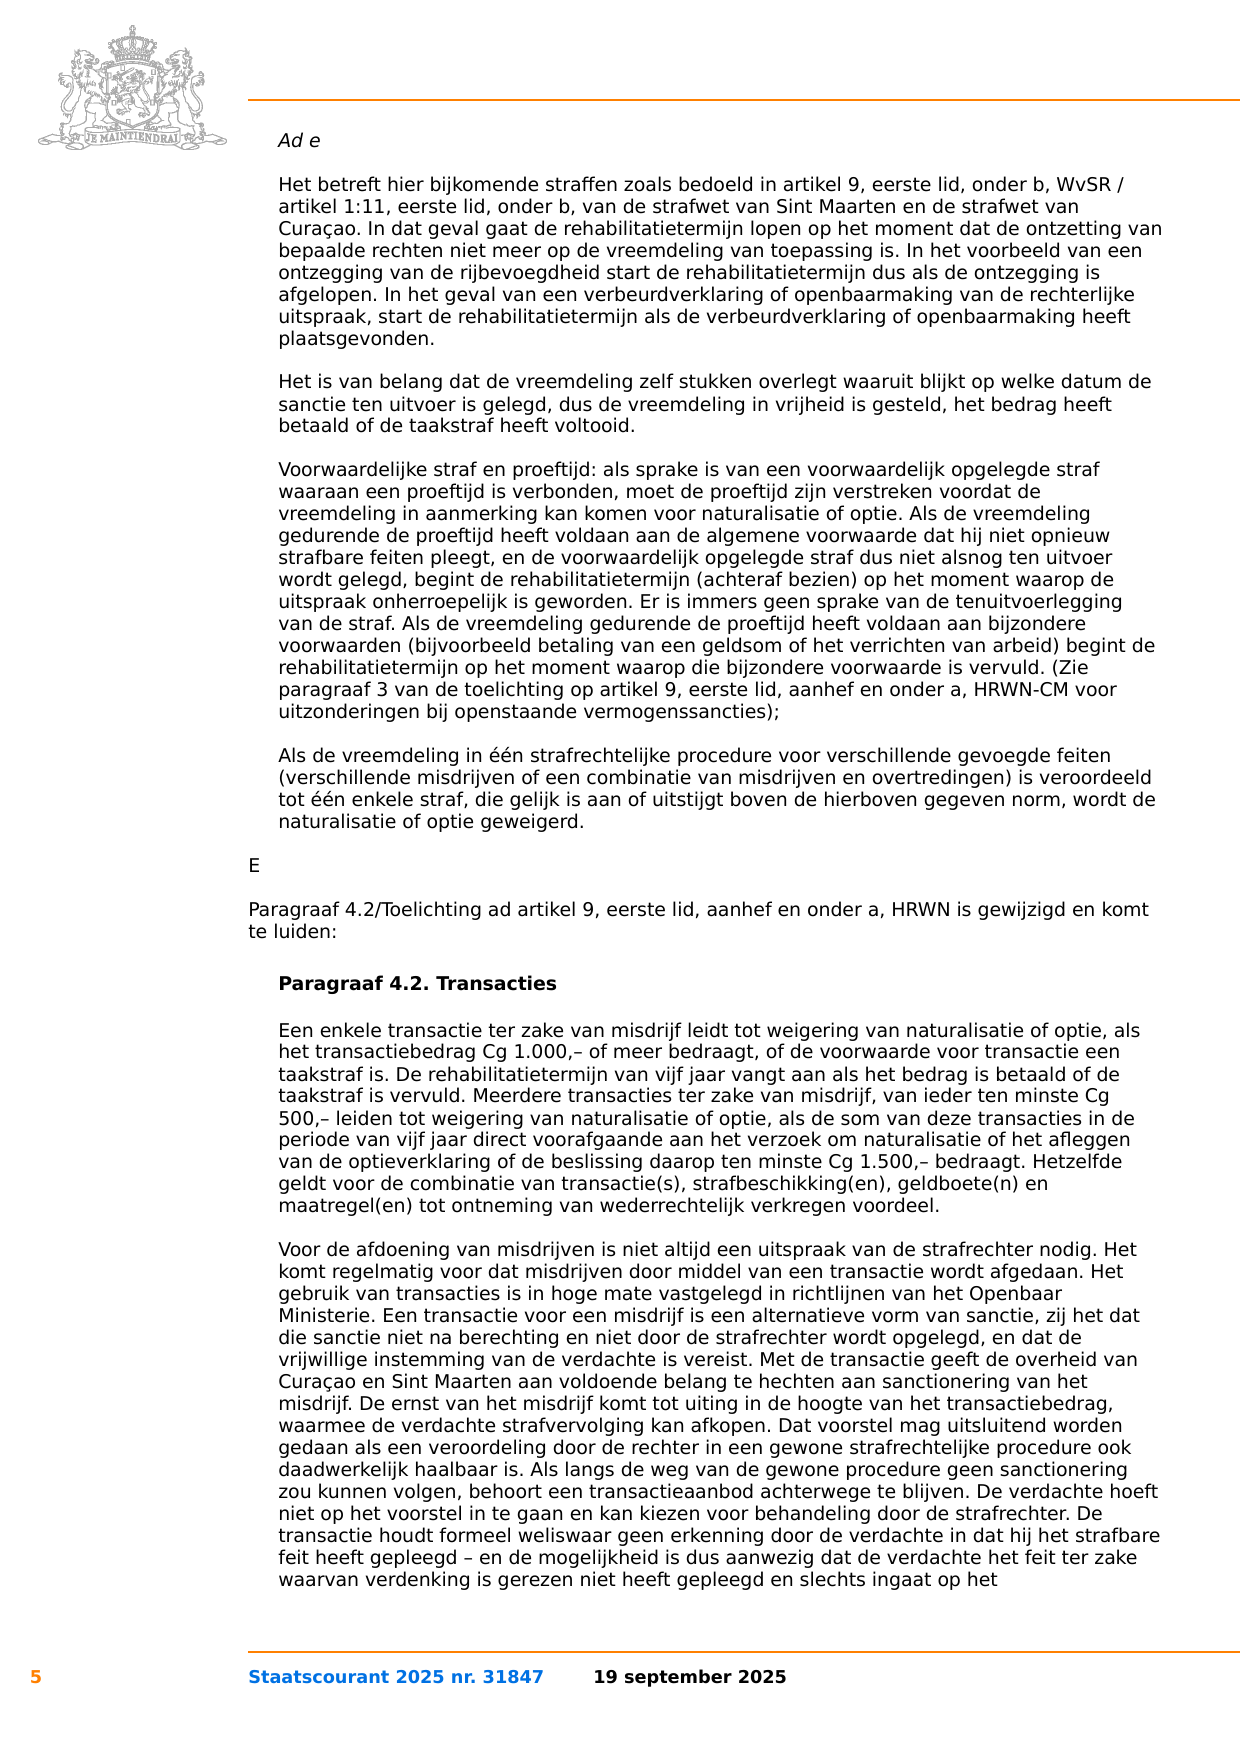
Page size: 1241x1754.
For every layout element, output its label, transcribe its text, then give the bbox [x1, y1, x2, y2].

text E [248, 855, 1163, 877]
subtitle Ad e [278, 130, 1163, 152]
text Voor de afdoening van misdrijven is niet altijd een uitspraak van de strafrechter nodig. Het komt regelmatig voor dat misdrijven door middel van een transactie wordt afgedaan. Het gebruik van transacties is in hoge mate vastgelegd in richtlijnen van het Openbaar Ministerie. Een transactie voor een misdrijf is een alternatieve vorm van sanctie, zij het dat die sanctie niet na berechting en niet door de strafrechter wordt opgelegd, en dat de vrijwillige instemming van de verdachte is vereist. Met de transactie geeft de overheid van Curaçao en Sint Maarten aan voldoende belang te hechten aan sanctionering van het misdrijf. De ernst van het misdrijf komt tot uiting in de hoogte van het transactiebedrag, waarmee de verdachte strafvervolging kan afkopen. Dat voorstel mag uitsluitend worden gedaan als een veroordeling door de rechter in een gewone strafrechtelijke procedure ook daadwerkelijk haalbaar is. Als langs de weg van de gewone procedure geen sanctionering zou kunnen volgen, behoort een transactieaanbod achterwege te blijven. De verdachte hoeft niet op het voorstel in te gaan en kan kiezen voor behandeling door de strafrechter. De transactie houdt formeel weliswaar geen erkenning door de verdachte in dat hij het strafbare feit heeft gepleegd – en de mogelijkheid is dus aanwezig dat de verdachte het feit ter zake waarvan verdenking is gerezen niet heeft gepleegd en slechts ingaat op het [278, 1239, 1163, 1591]
text Het betreft hier bijkomende straffen zoals bedoeld in artikel 9, eerste lid, onder b, WvSR / artikel 1:11, eerste lid, onder b, van de strafwet van Sint Maarten en de strafwet van Curaçao. In dat geval gaat de rehabilitatietermijn lopen op het moment dat de ontzetting van bepaalde rechten niet meer op de vreemdeling van toepassing is. In het voorbeeld van een ontzegging van de rijbevoegdheid start de rehabilitatietermijn dus als de ontzegging is afgelopen. In het geval van een verbeurdverklaring of openbaarmaking van de rechterlijke uitspraak, start de rehabilitatietermijn als de verbeurdverklaring of openbaarmaking heeft plaatsgevonden. [278, 174, 1163, 349]
picture [38, 25, 227, 150]
text Een enkele transactie ter zake van misdrijf leidt tot weigering van naturalisatie of optie, als het transactiebedrag Cg 1.000,– of meer bedraagt, of de voorwaarde voor transactie een taakstraf is. De rehabilitatietermijn van vijf jaar vangt aan als het bedrag is betaald of de taakstraf is vervuld. Meerdere transacties ter zake van misdrijf, van ieder ten minste Cg 500,– leiden tot weigering van naturalisatie of optie, als de som van deze transacties in de periode van vijf jaar direct voorafgaande aan het verzoek om naturalisatie of het afleggen van de optieverklaring of de beslissing daarop ten minste Cg 1.500,– bedraagt. Hetzelfde geldt voor de combinatie van transactie(s), strafbeschikking(en), geldboete(n) en maatregel(en) tot ontneming van wederrechtelijk verkregen voordeel. [278, 1019, 1163, 1217]
text Paragraaf 4.2/Toelichting ad artikel 9, eerste lid, aanhef en onder a, HRWN is gewijzigd en komt te luiden: [248, 898, 1163, 942]
text Als de vreemdeling in één strafrechtelijke procedure voor verschillende gevoegde feiten (verschillende misdrijven of een combinatie van misdrijven en overtredingen) is veroordeeld tot één enkele straf, die gelijk is aan of uitstijgt boven de hierboven gegeven norm, wordt de naturalisatie of optie geweigerd. [278, 745, 1163, 833]
text Het is van belang dat de vreemdeling zelf stukken overlegt waaruit blijkt op welke datum de sanctie ten uitvoer is gelegd, dus de vreemdeling in vrijheid is gesteld, het bedrag heeft betaald of de taakstraf heeft voltooid. [278, 371, 1163, 437]
subtitle Paragraaf 4.2. Transacties [278, 972, 1163, 994]
text Voorwaardelijke straf en proeftijd: als sprake is van een voorwaardelijk opgelegde straf waaraan een proeftijd is verbonden, moet de proeftijd zijn verstreken voordat de vreemdeling in aanmerking kan komen voor naturalisatie of optie. Als de vreemdeling gedurende de proeftijd heeft voldaan aan de algemene voorwaarde dat hij niet opnieuw strafbare feiten pleegt, en de voorwaardelijk opgelegde straf dus niet alsnog ten uitvoer wordt gelegd, begint de rehabilitatietermijn (achteraf bezien) op het moment waarop de uitspraak onherroepelijk is geworden. Er is immers geen sprake van de tenuitvoerlegging van de straf. Als de vreemdeling gedurende de proeftijd heeft voldaan aan bijzondere voorwaarden (bijvoorbeeld betaling van een geldsom of het verrichten van arbeid) begint de rehabilitatietermijn op het moment waarop die bijzondere voorwaarde is vervuld. (Zie paragraaf 3 van de toelichting op artikel 9, eerste lid, aanhef en onder a, HRWN-CM voor uitzonderingen bij openstaande vermogenssancties); [278, 459, 1163, 723]
